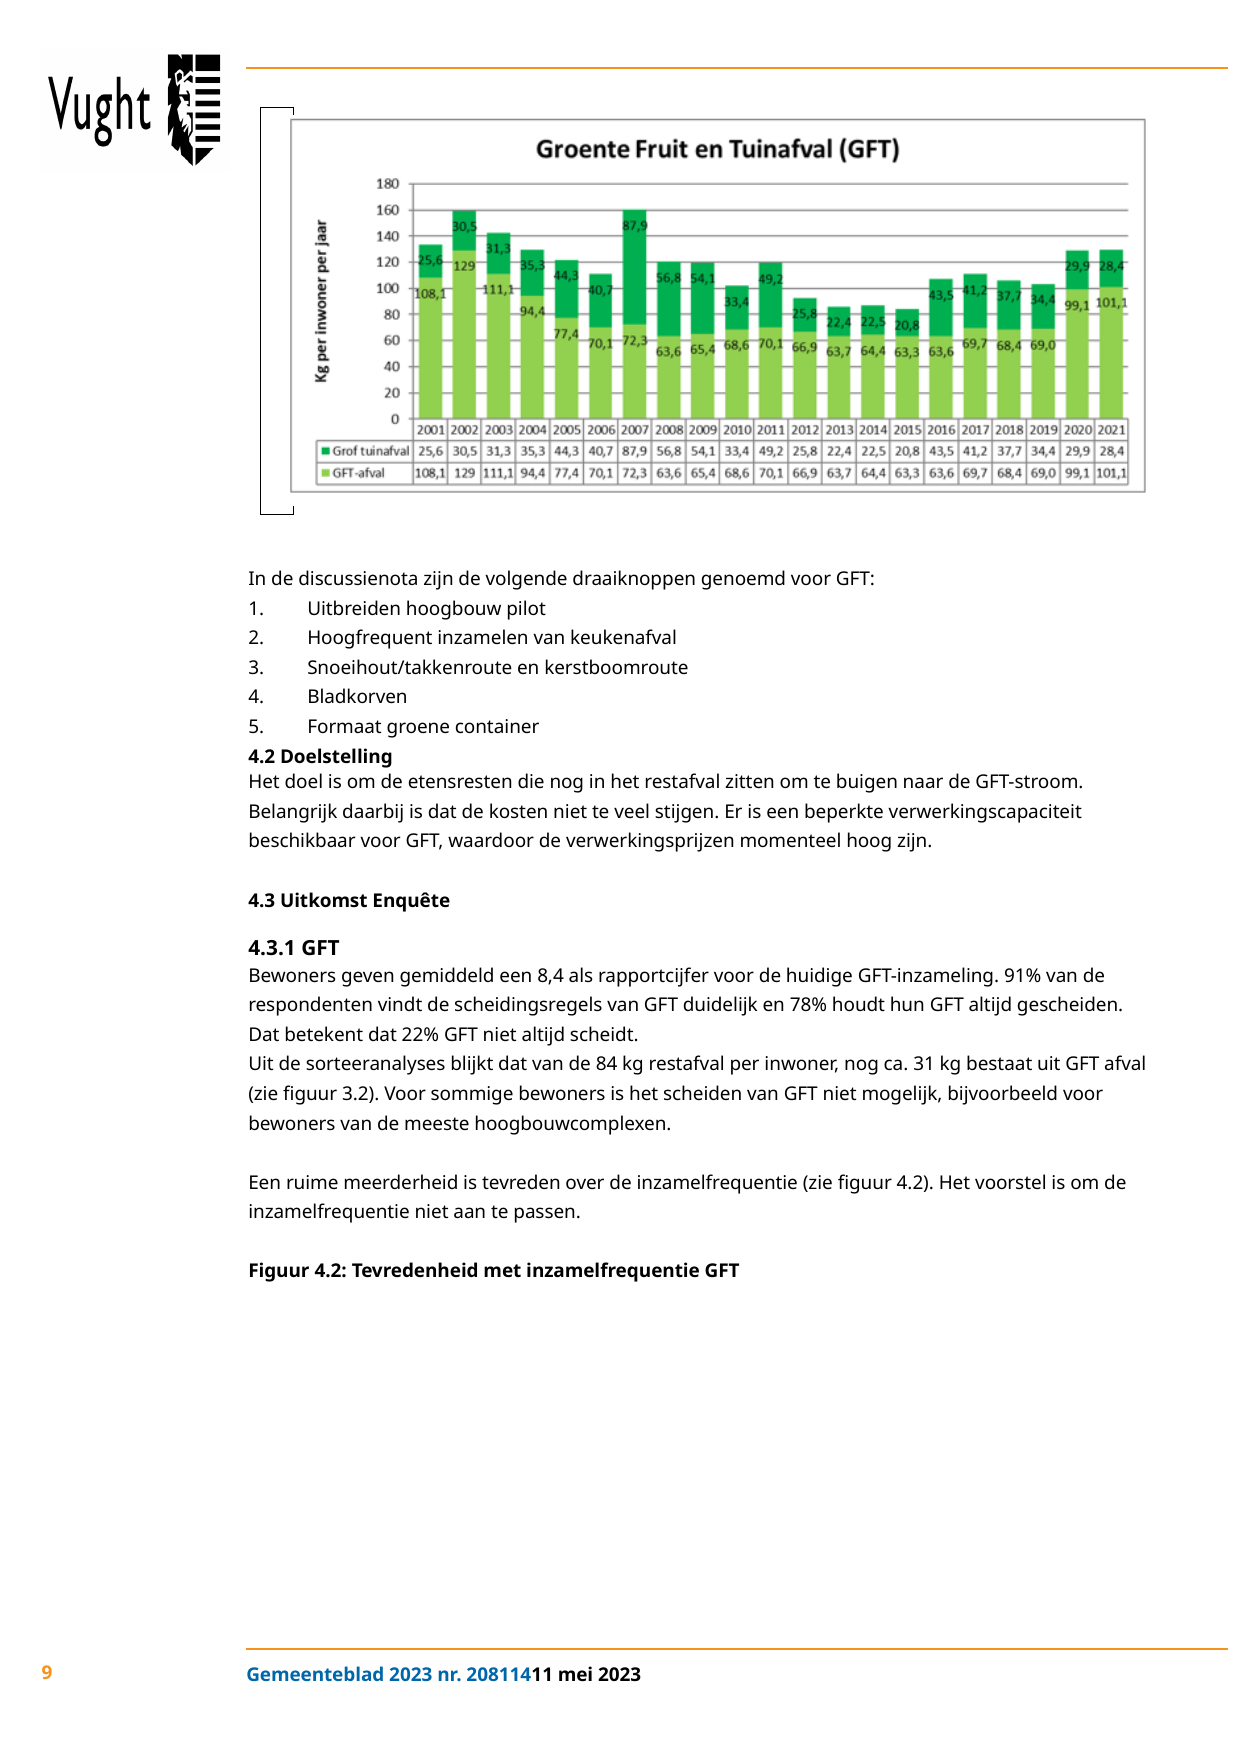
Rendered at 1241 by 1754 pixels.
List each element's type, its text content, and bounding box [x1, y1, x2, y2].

text Uit de sorteeranalyses blijkt dat van de 84 kg restafval per inwoner, nog ca. 31 kg bestaat uit GFT afval (zie figuur 3.2). Voor sommige bewoners is het scheiden van GFT niet mogelijk, bijvoorbeeld voor bewoners van de meeste hoogbouwcomplexen. [248, 1051, 1152, 1136]
list Bladkorven [248, 684, 1152, 709]
text Een ruime meerderheid is tevreden over de inzamelfrequentie (zie figuur 4.2). Het voorstel is om de inzamelfrequentie niet aan te passen. [248, 1169, 1152, 1224]
text Figuur 4.2: Tevredenheid met inzamelfrequentie GFT [248, 1258, 1152, 1283]
picture [268, 115, 1155, 506]
text 4.2 Doelstelling [248, 743, 1152, 768]
text Het doel is om de etensresten die nog in het restafval zitten om te buigen naar de GFT-stroom. Belangrijk daarbij is dat de kosten niet te veel stijgen. Er is een beperkte verwerkingscapaciteit beschikbaar voor GFT, waardoor de verwerkingsprijzen momenteel hoog zijn. [248, 768, 1152, 853]
text Bewoners geven gemiddeld een 8,4 als rapportcijfer voor de huidige GFT-inzameling. 91% van de respondenten vindt de scheidingsregels van GFT duidelijk en 78% houdt hun GFT altijd gescheiden. Dat betekent dat 22% GFT niet altijd scheidt. [248, 962, 1152, 1047]
picture [41, 47, 231, 172]
list Uitbreiden hoogbouw pilot [248, 595, 1152, 621]
text 4.3.1 GFT [248, 933, 1152, 962]
list Formaat groene container [248, 713, 1152, 739]
text 4.3 Uitkomst Enquête [248, 887, 1152, 913]
text In de discussienota zijn de volgende draaiknoppen genoemd voor GFT: [248, 565, 1152, 591]
list Hoogfrequent inzamelen van keukenafval [248, 624, 1152, 650]
list Snoeihout/takkenroute en kerstboomroute [248, 654, 1152, 680]
